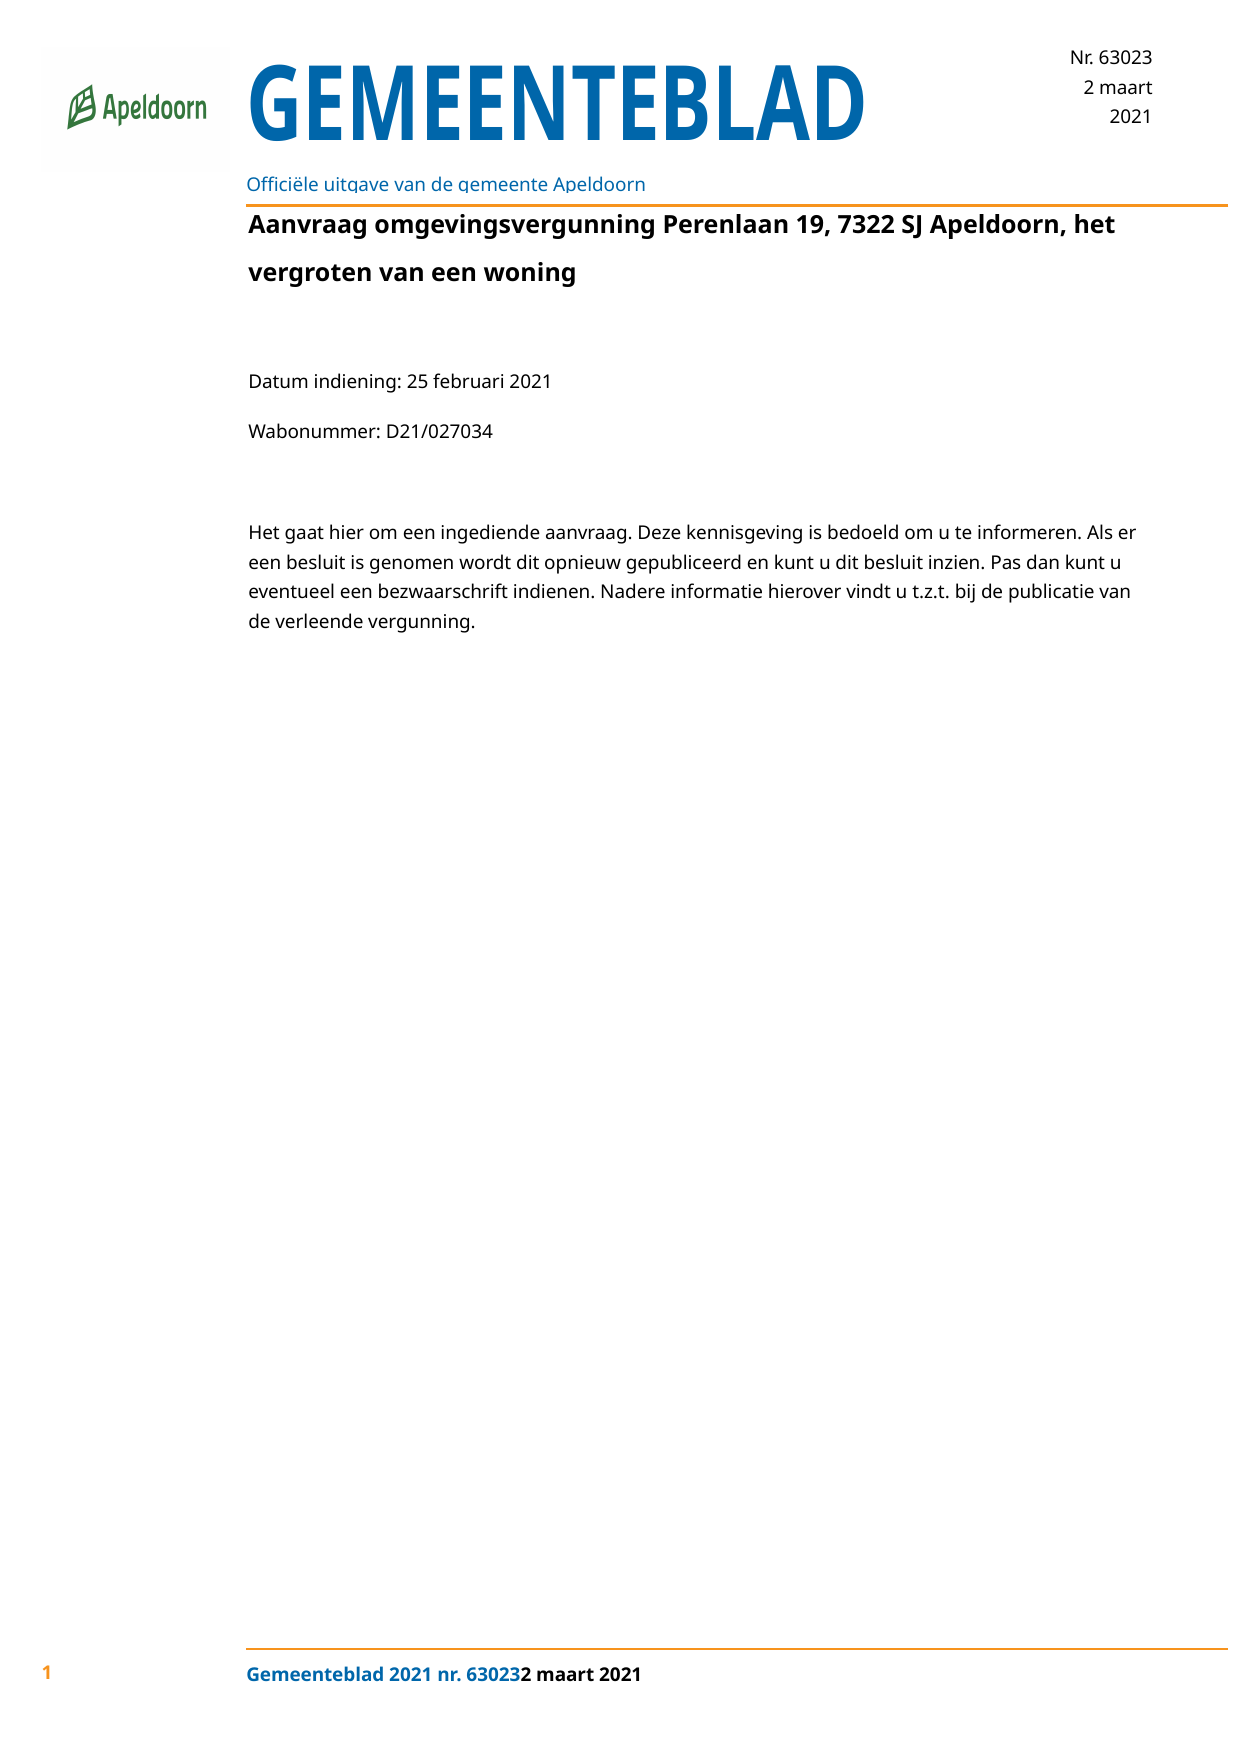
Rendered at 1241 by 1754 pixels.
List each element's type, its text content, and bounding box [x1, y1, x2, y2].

text Wabonummer: D21/027034 [248, 419, 1152, 444]
text Het gaat hier om een ingediende aanvraag. Deze kennisgeving is bedoeld om u te informeren. Als er een besluit is genomen wordt dit opnieuw gepubliceerd en kunt u dit besluit inzien. Pas dan kunt u eventueel een bezwaarschrift indienen. Nadere informatie hierover vindt u t.z.t. bij de publicatie van de verleende vergunning. [248, 519, 1152, 634]
picture [41, 47, 231, 172]
text Aanvraag omgevingsvergunning Perenlaan 19, 7322 SJ Apeldoorn, het vergroten van een woning [248, 207, 1152, 288]
text Datum indiening: 25 februari 2021 [248, 368, 1152, 394]
